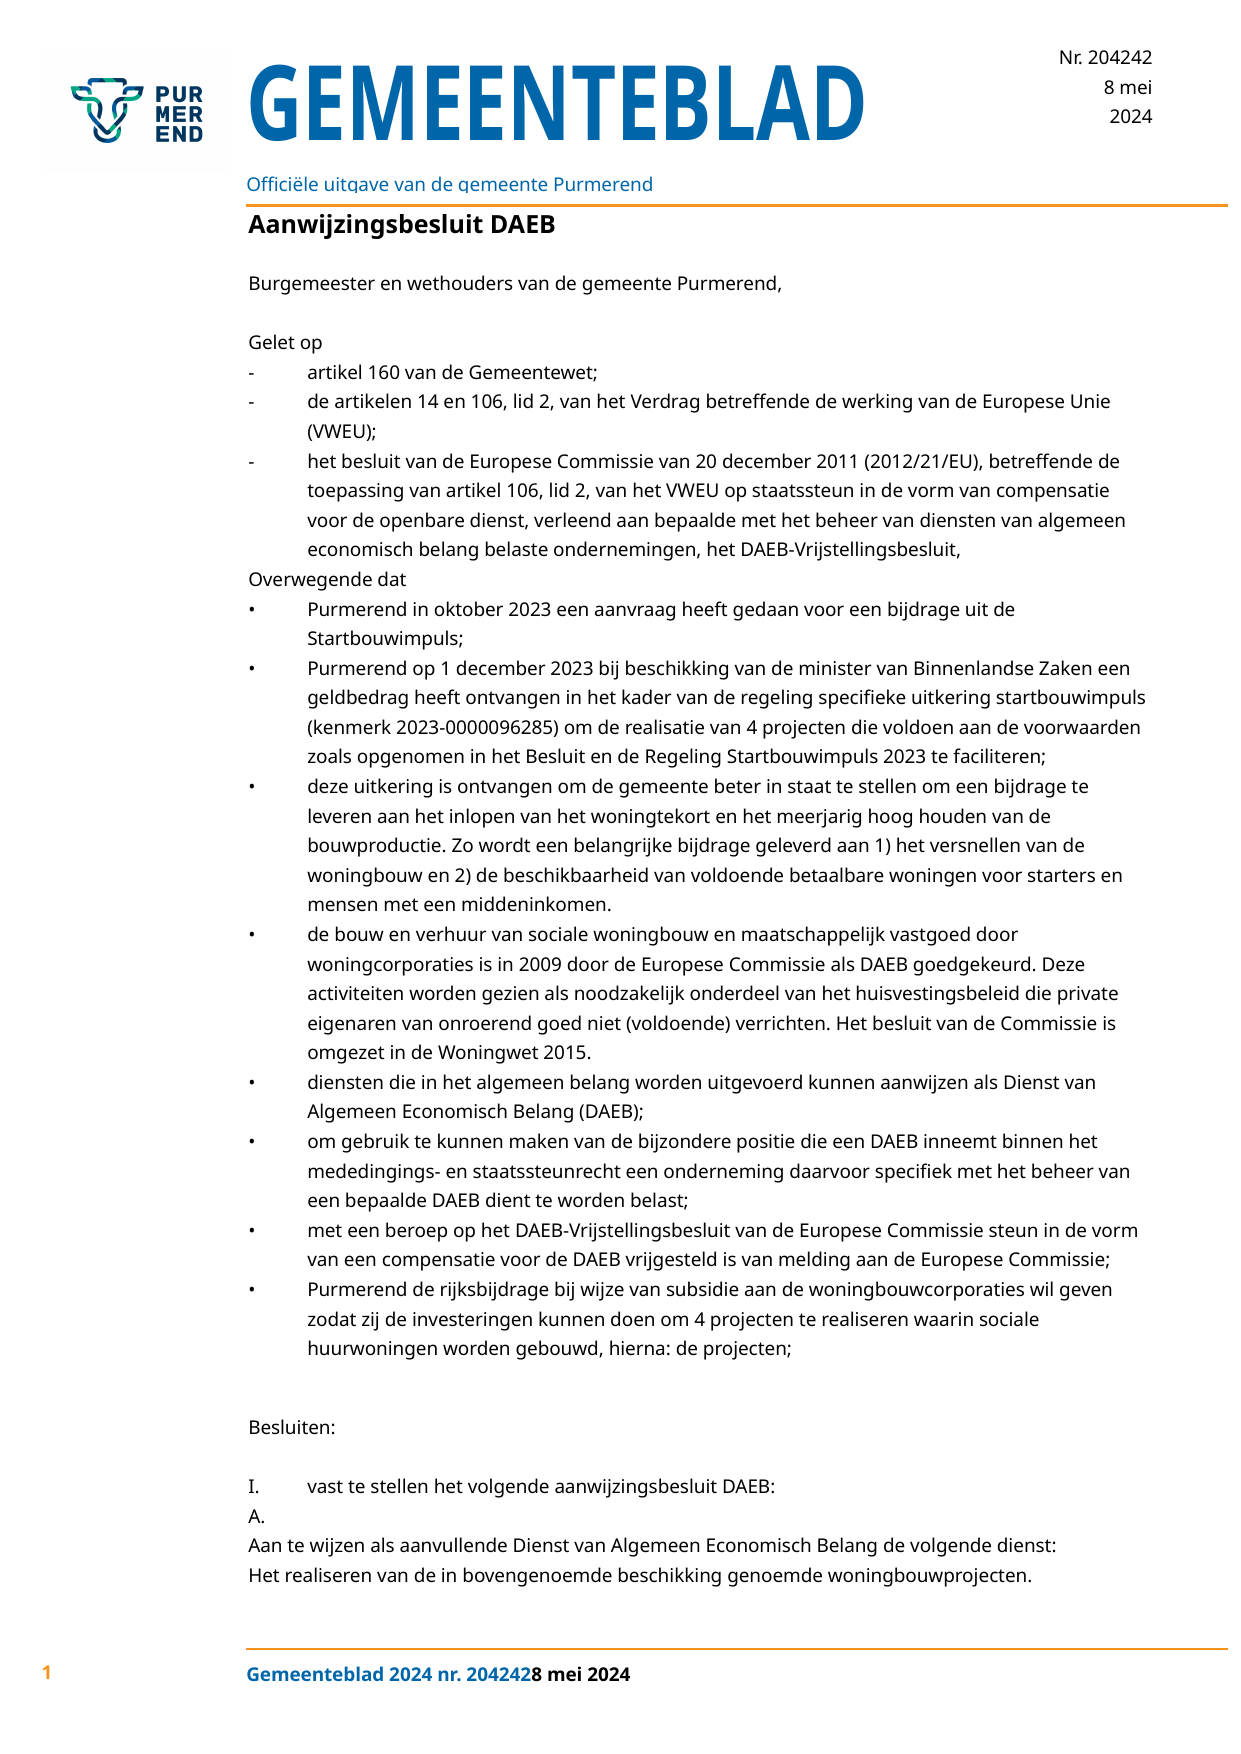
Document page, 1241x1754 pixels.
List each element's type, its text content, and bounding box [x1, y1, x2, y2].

list deze uitkering is ontvangen om de gemeente beter in staat te stellen om een bijdrage te leveren aan het inlopen van het woningtekort en het meerjarig hoog houden van de bouwproductie. Zo wordt een belangrijke bijdrage geleverd aan 1) het versnellen van de woningbouw en 2) de beschikbaarheid van voldoende betaalbare woningen voor starters en mensen met een middeninkomen. [248, 773, 1152, 917]
text Aanwijzingsbesluit DAEB [248, 207, 1152, 241]
text Gelet op [248, 329, 1152, 355]
list de artikelen 14 en 106, lid 2, van het Verdrag betreffende de werking van de Europese Unie (VWEU); [248, 389, 1152, 444]
list vast te stellen het volgende aanwijzingsbesluit DAEB: [248, 1473, 1152, 1499]
list met een beroep op het DAEB-Vrijstellingsbesluit van de Europese Commissie steun in de vorm van een compensatie voor de DAEB vrijgesteld is van melding aan de Europese Commissie; [248, 1217, 1152, 1272]
text Besluiten: [248, 1414, 1152, 1440]
list Purmerend in oktober 2023 een aanvraag heeft gedaan voor een bijdrage uit de Startbouwimpuls; [248, 596, 1152, 651]
list Purmerend de rijksbijdrage bij wijze van subsidie aan de woningbouwcorporaties wil geven zodat zij de investeringen kunnen doen om 4 projecten te realiseren waarin sociale huurwoningen worden gebouwd, hierna: de projecten; [248, 1276, 1152, 1361]
list artikel 160 van de Gemeentewet; [248, 359, 1152, 385]
list de bouw en verhuur van sociale woningbouw en maatschappelijk vastgoed door woningcorporaties is in 2009 door de Europese Commissie als DAEB goedgekeurd. Deze activiteiten worden gezien als noodzakelijk onderdeel van het huisvestingsbeleid die private eigenaren van onroerend goed niet (voldoende) verrichten. Het besluit van de Commissie is omgezet in de Woningwet 2015. [248, 921, 1152, 1065]
list het besluit van de Europese Commissie van 20 december 2011 (2012/21/EU), betreffende de toepassing van artikel 106, lid 2, van het VWEU op staatssteun in de vorm van compensatie voor de openbare dienst, verleend aan bepaalde met het beheer van diensten van algemeen economisch belang belaste ondernemingen, het DAEB-Vrijstellingsbesluit, [248, 448, 1152, 562]
text A. [248, 1503, 1152, 1529]
text Burgemeester en wethouders van de gemeente Purmerend, [248, 270, 1152, 296]
text Het realiseren van de in bovengenoemde beschikking genoemde woningbouwprojecten. [248, 1562, 1152, 1588]
list om gebruik te kunnen maken van de bijzondere positie die een DAEB inneemt binnen het mededingings- en staatssteunrecht een onderneming daarvoor specifiek met het beheer van een bepaalde DAEB dient te worden belast; [248, 1128, 1152, 1213]
text Aan te wijzen als aanvullende Dienst van Algemeen Economisch Belang de volgende dienst: [248, 1532, 1152, 1558]
list diensten die in het algemeen belang worden uitgevoerd kunnen aanwijzen als Dienst van Algemeen Economisch Belang (DAEB); [248, 1069, 1152, 1124]
text Overwegende dat [248, 566, 1152, 592]
picture [41, 47, 231, 172]
list Purmerend op 1 december 2023 bij beschikking van de minister van Binnenlandse Zaken een geldbedrag heeft ontvangen in het kader van de regeling specifieke uitkering startbouwimpuls (kenmerk 2023-0000096285) om de realisatie van 4 projecten die voldoen aan de voorwaarden zoals opgenomen in het Besluit en de Regeling Startbouwimpuls 2023 te faciliteren; [248, 655, 1152, 769]
